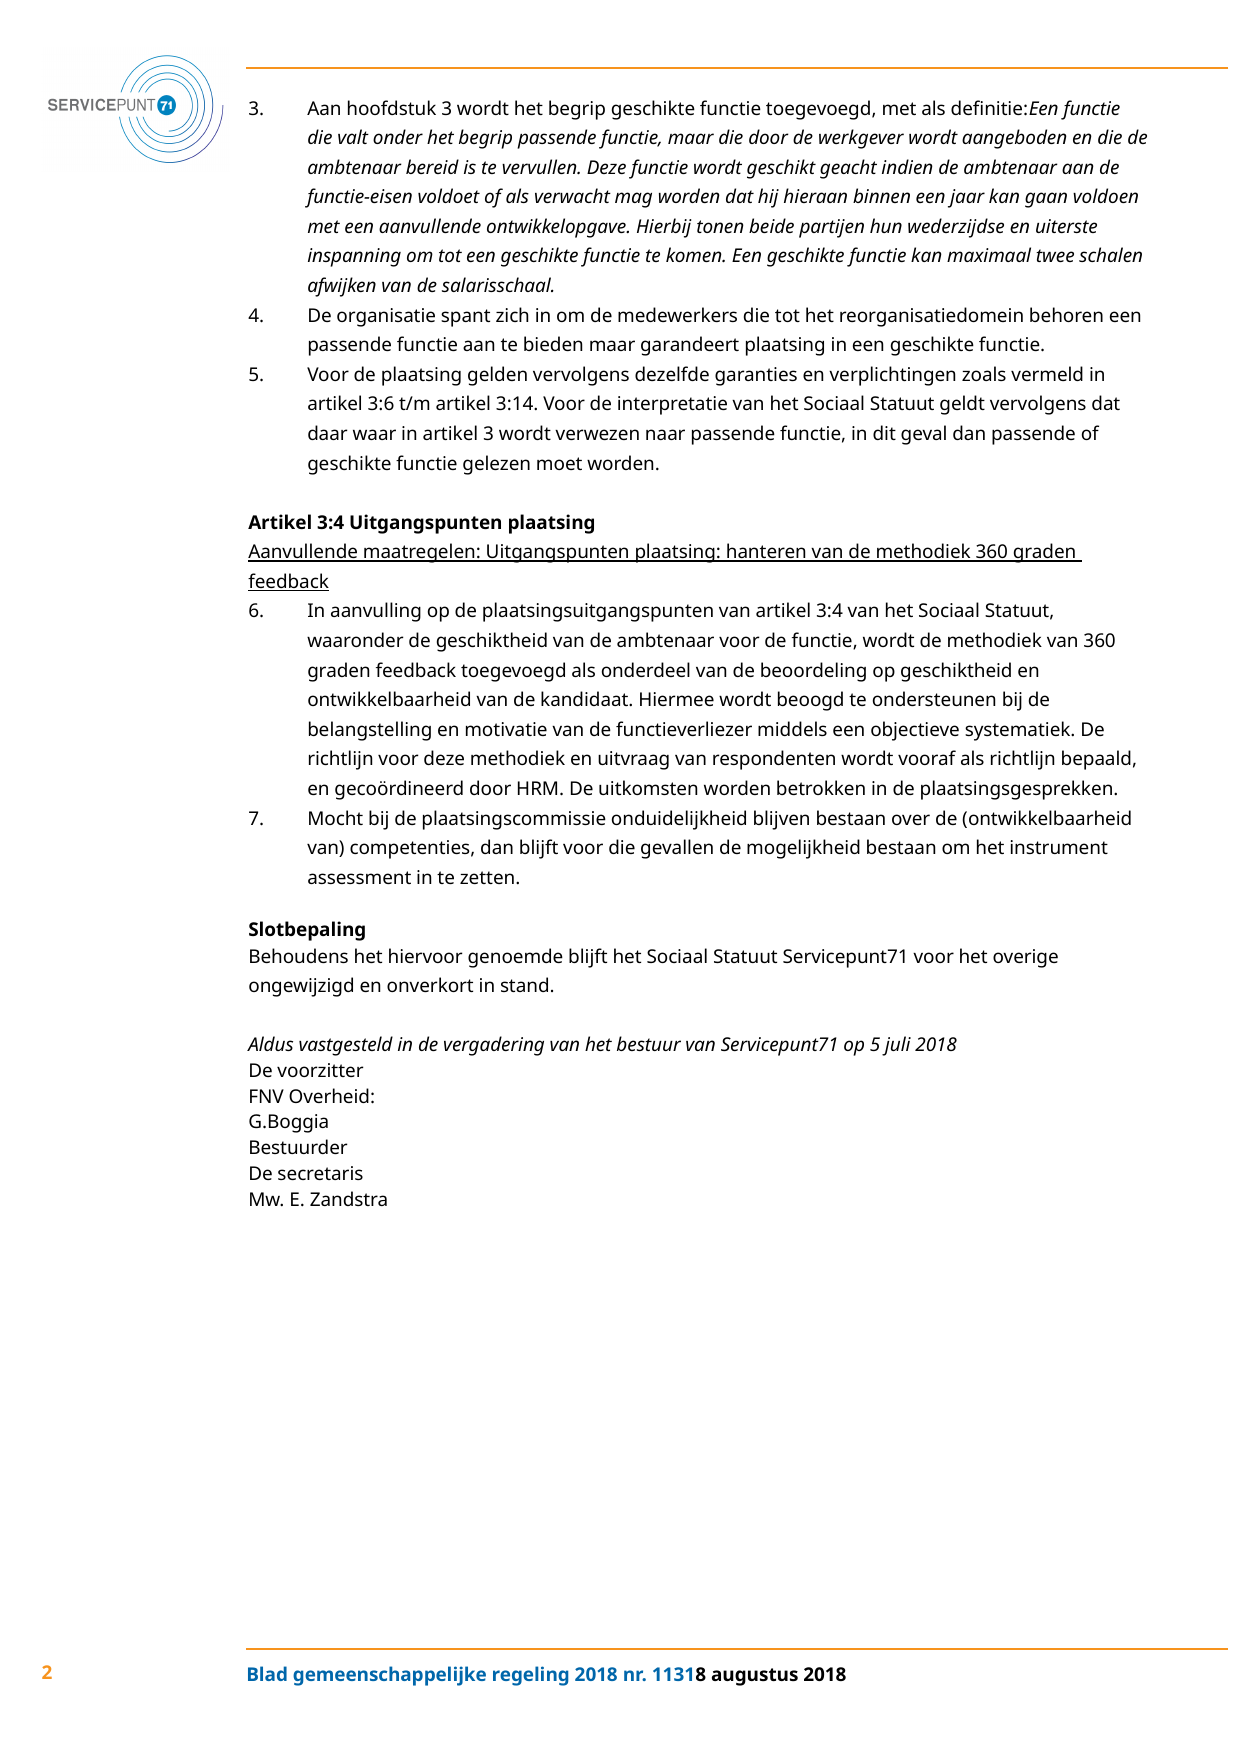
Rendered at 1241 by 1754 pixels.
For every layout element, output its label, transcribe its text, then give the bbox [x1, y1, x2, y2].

text Aanvullende maatregelen: Uitgangspunten plaatsing: hanteren van de methodiek 360 graden feedback [248, 538, 1152, 594]
text G.Boggia [248, 1109, 1152, 1134]
list In aanvulling op de plaatsingsuitgangspunten van artikel 3:4 van het Sociaal Statuut, waaronder de geschiktheid van de ambtenaar voor de functie, wordt de methodiek van 360 graden feedback toegevoegd als onderdeel van de beoordeling op geschiktheid en ontwikkelbaarheid van de kandidaat. Hiermee wordt beoogd te ondersteunen bij de belangstelling en motivatie van de functieverliezer middels een objectieve systematiek. De richtlijn voor deze methodiek en uitvraag van respondenten wordt vooraf als richtlijn bepaald, en gecoördineerd door HRM. De uitkomsten worden betrokken in de plaatsingsgesprekken. [248, 598, 1152, 801]
text Bestuurder [248, 1134, 1152, 1160]
text De secretaris [248, 1160, 1152, 1186]
text De voorzitter [248, 1057, 1152, 1083]
text Slotbepaling [248, 914, 1152, 943]
text Artikel 3:4 Uitgangspunten plaatsing [248, 509, 1152, 535]
text Aldus vastgesteld in de vergadering van het bestuur van Servicepunt71 op 5 juli 2018 [248, 1032, 1152, 1057]
list De organisatie spant zich in om de medewerkers die tot het reorganisatiedomein behoren een passende functie aan te bieden maar garandeert plaatsing in een geschikte functie. [248, 302, 1152, 357]
list Mocht bij de plaatsingscommissie onduidelijkheid blijven bestaan over de (ontwikkelbaarheid van) competenties, dan blijft voor die gevallen de mogelijkheid bestaan om het instrument assessment in te zetten. [248, 805, 1152, 890]
text FNV Overheid: [248, 1083, 1152, 1109]
list Voor de plaatsing gelden vervolgens dezelfde garanties en verplichtingen zoals vermeld in artikel 3:6 t/m artikel 3:14. Voor de interpretatie van het Sociaal Statuut geldt vervolgens dat daar waar in artikel 3 wordt verwezen naar passende functie, in dit geval dan passende of geschikte functie gelezen moet worden. [248, 361, 1152, 476]
picture [41, 47, 231, 172]
text Behoudens het hiervoor genoemde blijft het Sociaal Statuut Servicepunt71 voor het overige ongewijzigd en onverkort in stand. [248, 943, 1152, 998]
list Aan hoofdstuk 3 wordt het begrip geschikte functie toegevoegd, met als definitie:Een functie die valt onder het begrip passende functie, maar die door de werkgever wordt aangeboden en die de ambtenaar bereid is te vervullen. Deze functie wordt geschikt geacht indien de ambtenaar aan de functie-eisen voldoet of als verwacht mag worden dat hij hieraan binnen een jaar kan gaan voldoen met een aanvullende ontwikkelopgave. Hierbij tonen beide partijen hun wederzijdse en uiterste inspanning om tot een geschikte functie te komen. Een geschikte functie kan maximaal twee schalen afwijken van de salarisschaal. [248, 95, 1152, 298]
text Mw. E. Zandstra [248, 1186, 1152, 1212]
